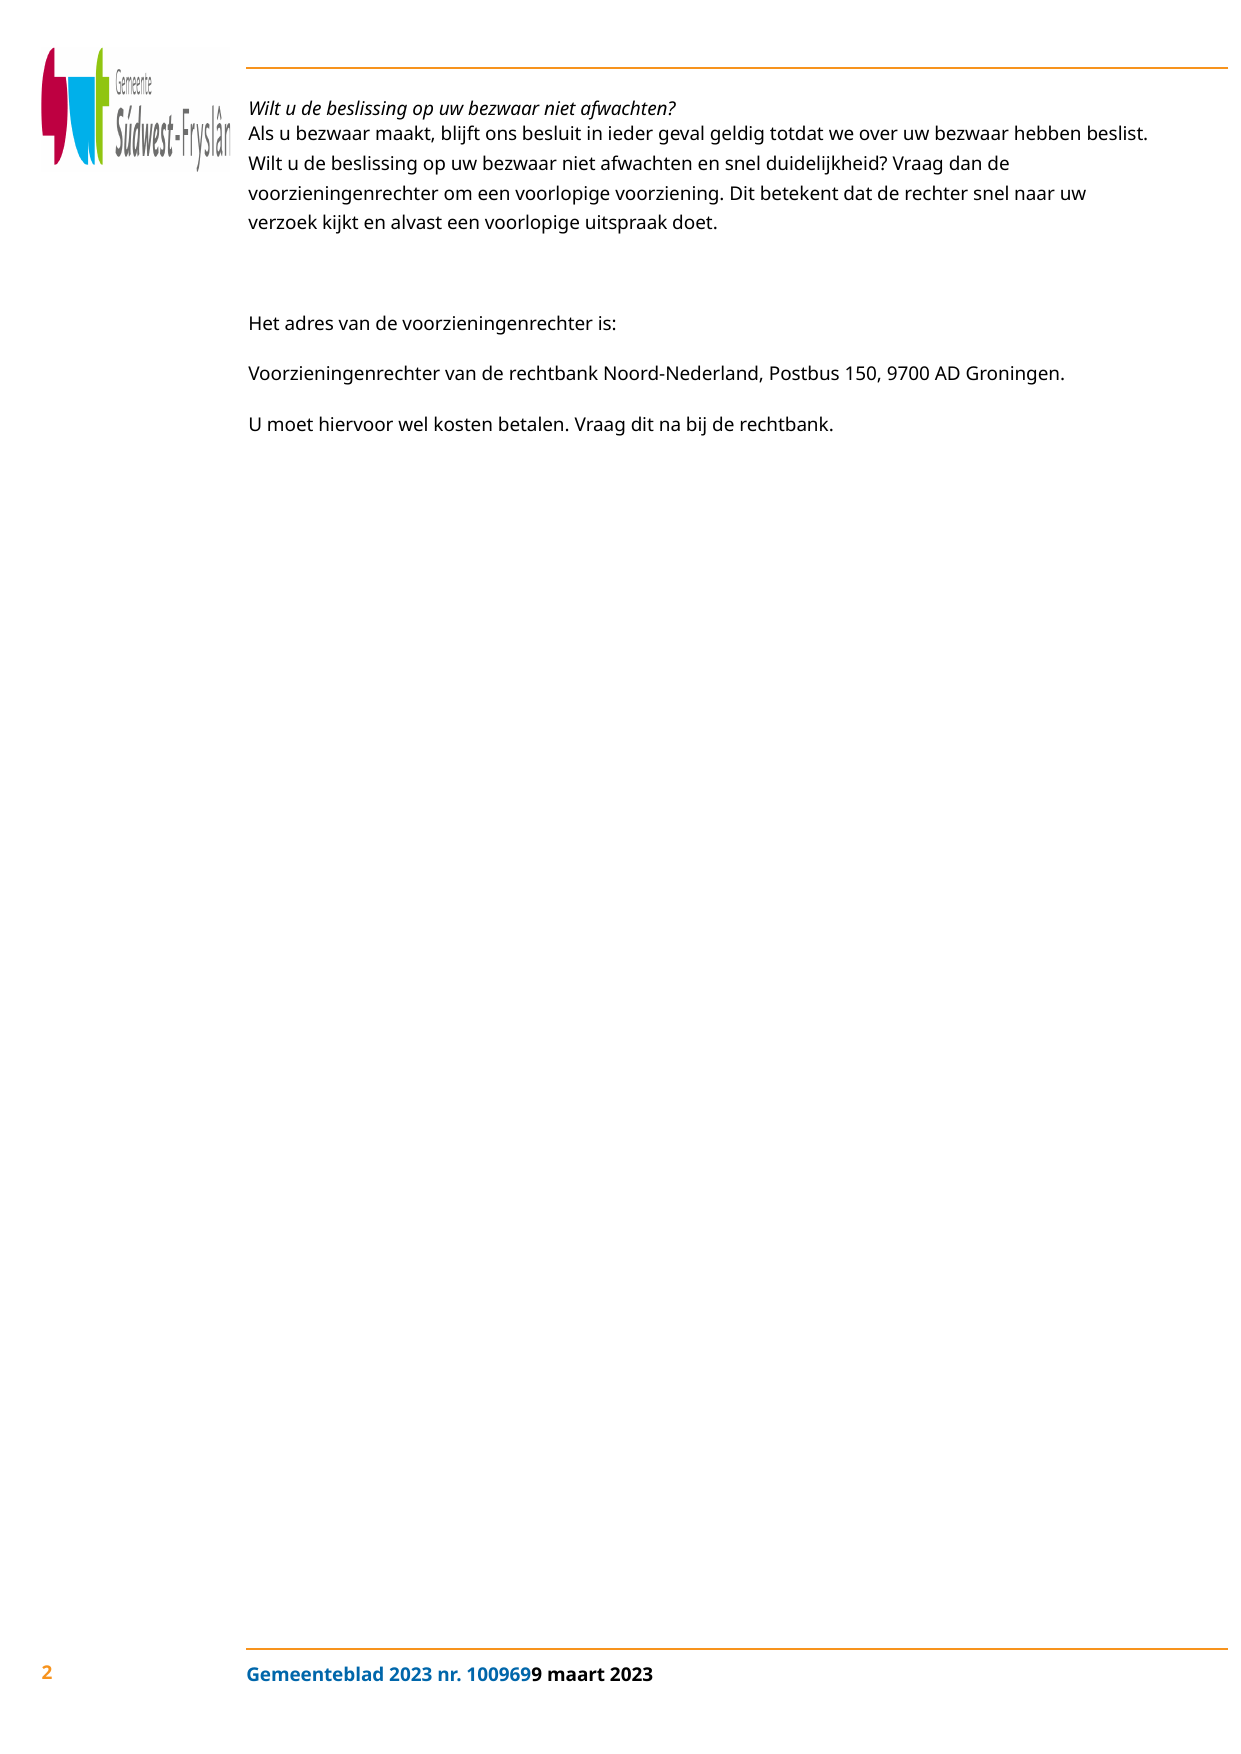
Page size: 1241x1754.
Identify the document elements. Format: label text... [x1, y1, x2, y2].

picture [41, 47, 231, 172]
text Het adres van de voorzieningenrechter is: [248, 310, 1152, 336]
text Voorzieningenrechter van de rechtbank Noord-Nederland, Postbus 150, 9700 AD Groningen. [248, 361, 1152, 386]
text Wilt u de beslissing op uw bezwaar niet afwachten? [248, 95, 1152, 121]
text Als u bezwaar maakt, blijft ons besluit in ieder geval geldig totdat we over uw bezwaar hebben beslist. Wilt u de beslissing op uw bezwaar niet afwachten en snel duidelijkheid? Vraag dan de voorzieningenrechter om een voorlopige voorziening. Dit betekent dat de rechter snel naar uw verzoek kijkt en alvast een voorlopige uitspraak doet. [248, 121, 1152, 235]
text U moet hiervoor wel kosten betalen. Vraag dit na bij de rechtbank. [248, 411, 1152, 437]
